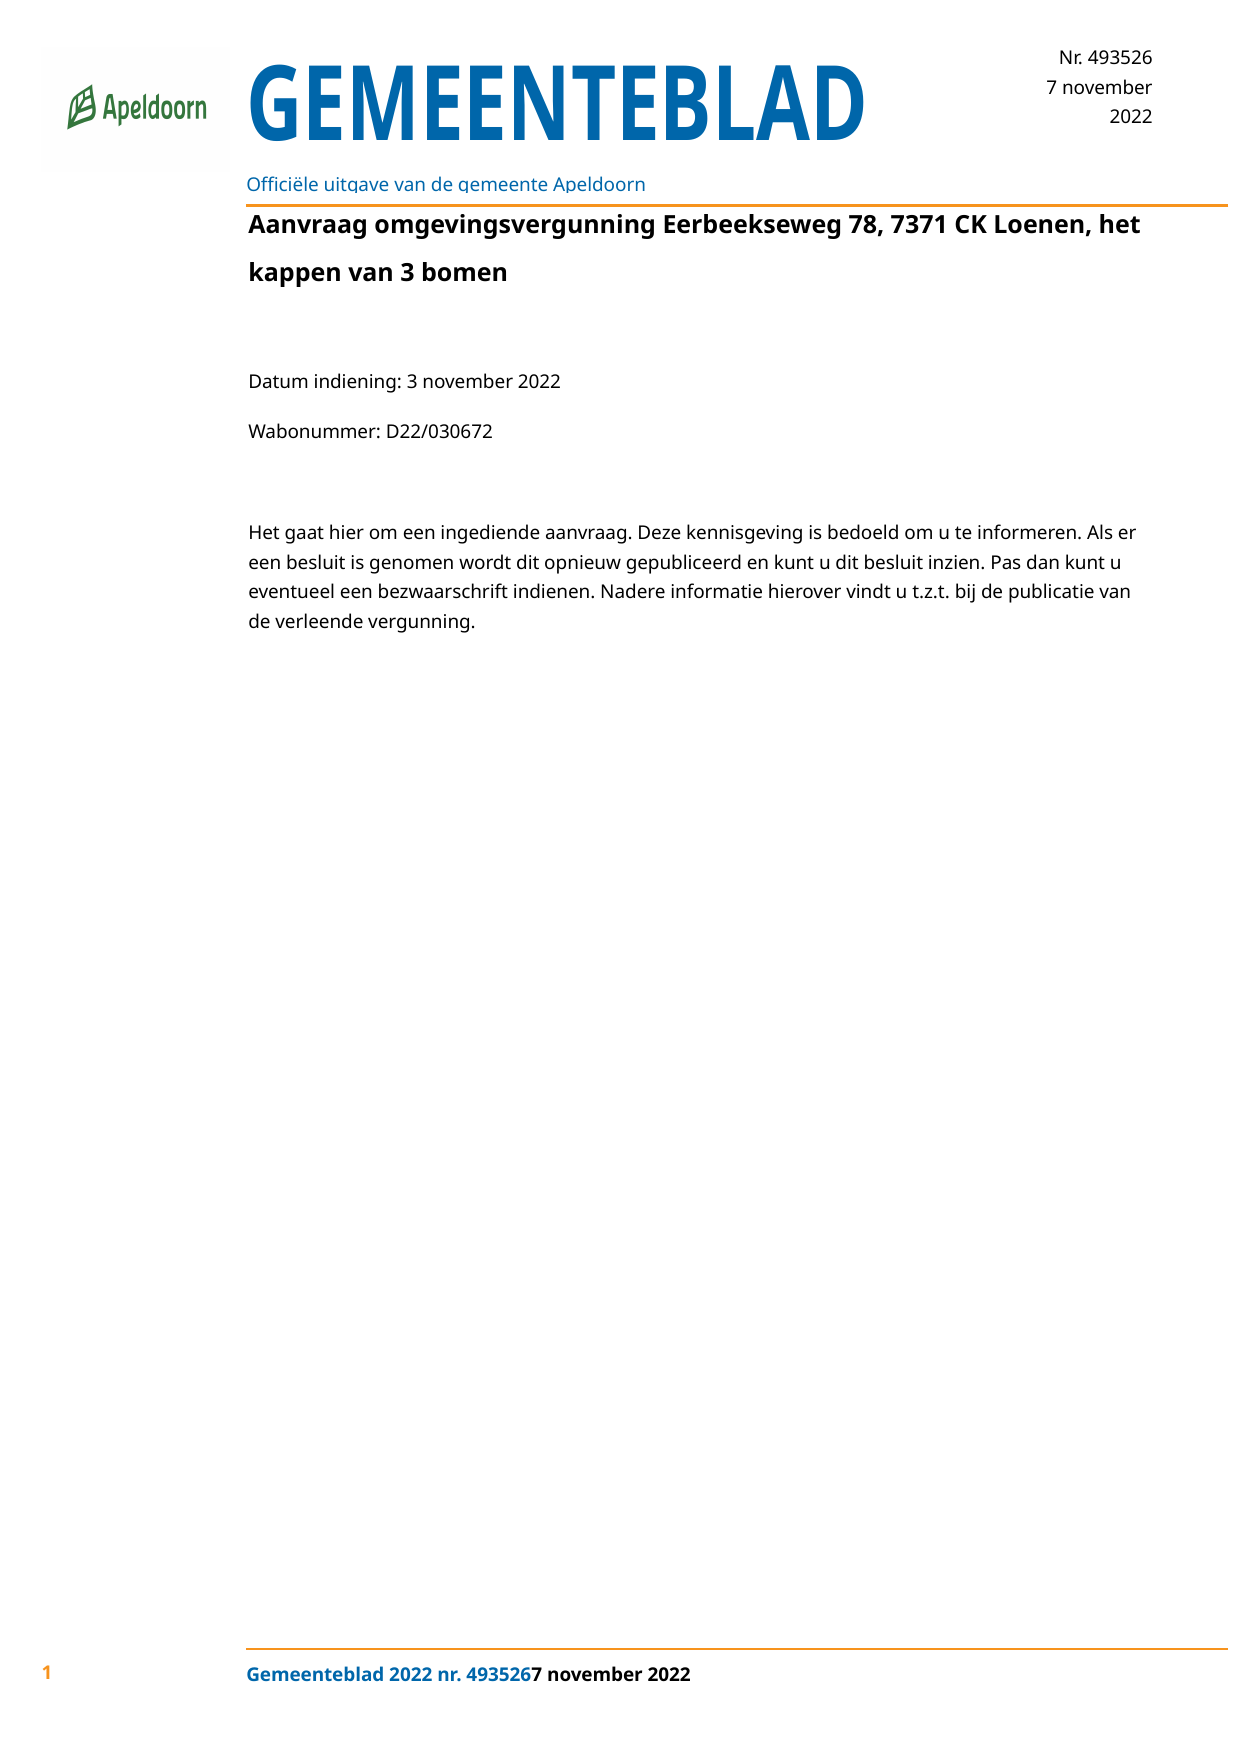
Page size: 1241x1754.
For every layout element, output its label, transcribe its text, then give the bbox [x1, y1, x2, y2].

picture [41, 47, 231, 172]
text Aanvraag omgevingsvergunning Eerbeekseweg 78, 7371 CK Loenen, het kappen van 3 bomen [248, 207, 1152, 288]
text Wabonummer: D22/030672 [248, 419, 1152, 444]
text Het gaat hier om een ingediende aanvraag. Deze kennisgeving is bedoeld om u te informeren. Als er een besluit is genomen wordt dit opnieuw gepubliceerd en kunt u dit besluit inzien. Pas dan kunt u eventueel een bezwaarschrift indienen. Nadere informatie hierover vindt u t.z.t. bij de publicatie van de verleende vergunning. [248, 519, 1152, 634]
text Datum indiening: 3 november 2022 [248, 368, 1152, 394]
